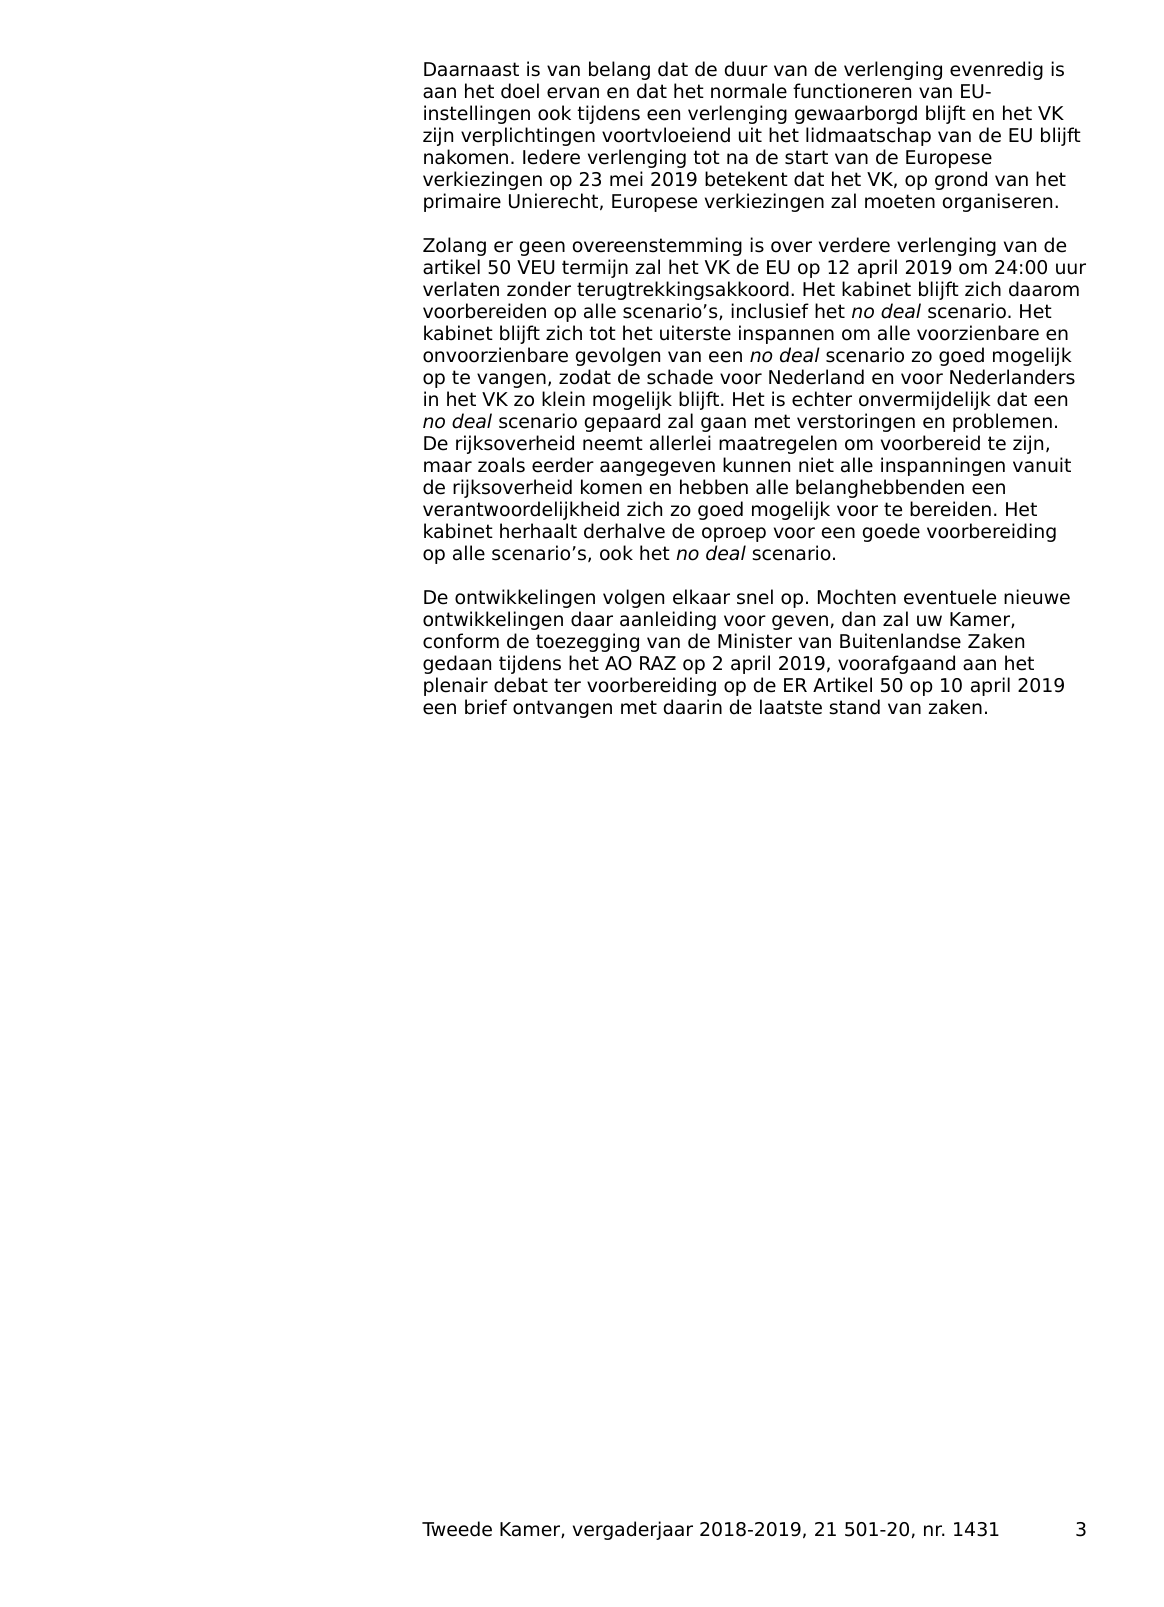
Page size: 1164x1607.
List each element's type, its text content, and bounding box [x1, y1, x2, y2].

text Daarnaast is van belang dat de duur van de verlenging evenredig is aan het doel ervan en dat het normale functioneren van EU-instellingen ook tijdens een verlenging gewaarborgd blijft en het VK zijn verplichtingen voortvloeiend uit het lidmaatschap van de EU blijft nakomen. Iedere verlenging tot na de start van de Europese verkiezingen op 23 mei 2019 betekent dat het VK, op grond van het primaire Unierecht, Europese verkiezingen zal moeten organiseren. [422, 59, 1087, 213]
text Zolang er geen overeenstemming is over verdere verlenging van de artikel 50 VEU termijn zal het VK de EU op 12 april 2019 om 24:00 uur verlaten zonder terugtrekkingsakkoord. Het kabinet blijft zich daarom voorbereiden op alle scenario’s, inclusief het no deal scenario. Het kabinet blijft zich tot het uiterste inspannen om alle voorzienbare en onvoorzienbare gevolgen van een no deal scenario zo goed mogelijk op te vangen, zodat de schade voor Nederland en voor Nederlanders in het VK zo klein mogelijk blijft. Het is echter onvermijdelijk dat een no deal scenario gepaard zal gaan met verstoringen en problemen. De rijksoverheid neemt allerlei maatregelen om voorbereid te zijn, maar zoals eerder aangegeven kunnen niet alle inspanningen vanuit de rijksoverheid komen en hebben alle belanghebbenden een verantwoordelijkheid zich zo goed mogelijk voor te bereiden. Het kabinet herhaalt derhalve de oproep voor een goede voorbereiding op alle scenario’s, ook het no deal scenario. [422, 235, 1087, 565]
text De ontwikkelingen volgen elkaar snel op. Mochten eventuele nieuwe ontwikkelingen daar aanleiding voor geven, dan zal uw Kamer, conform de toezegging van de Minister van Buitenlandse Zaken gedaan tijdens het AO RAZ op 2 april 2019, voorafgaand aan het plenair debat ter voorbereiding op de ER Artikel 50 op 10 april 2019 een brief ontvangen met daarin de laatste stand van zaken. [422, 587, 1087, 719]
